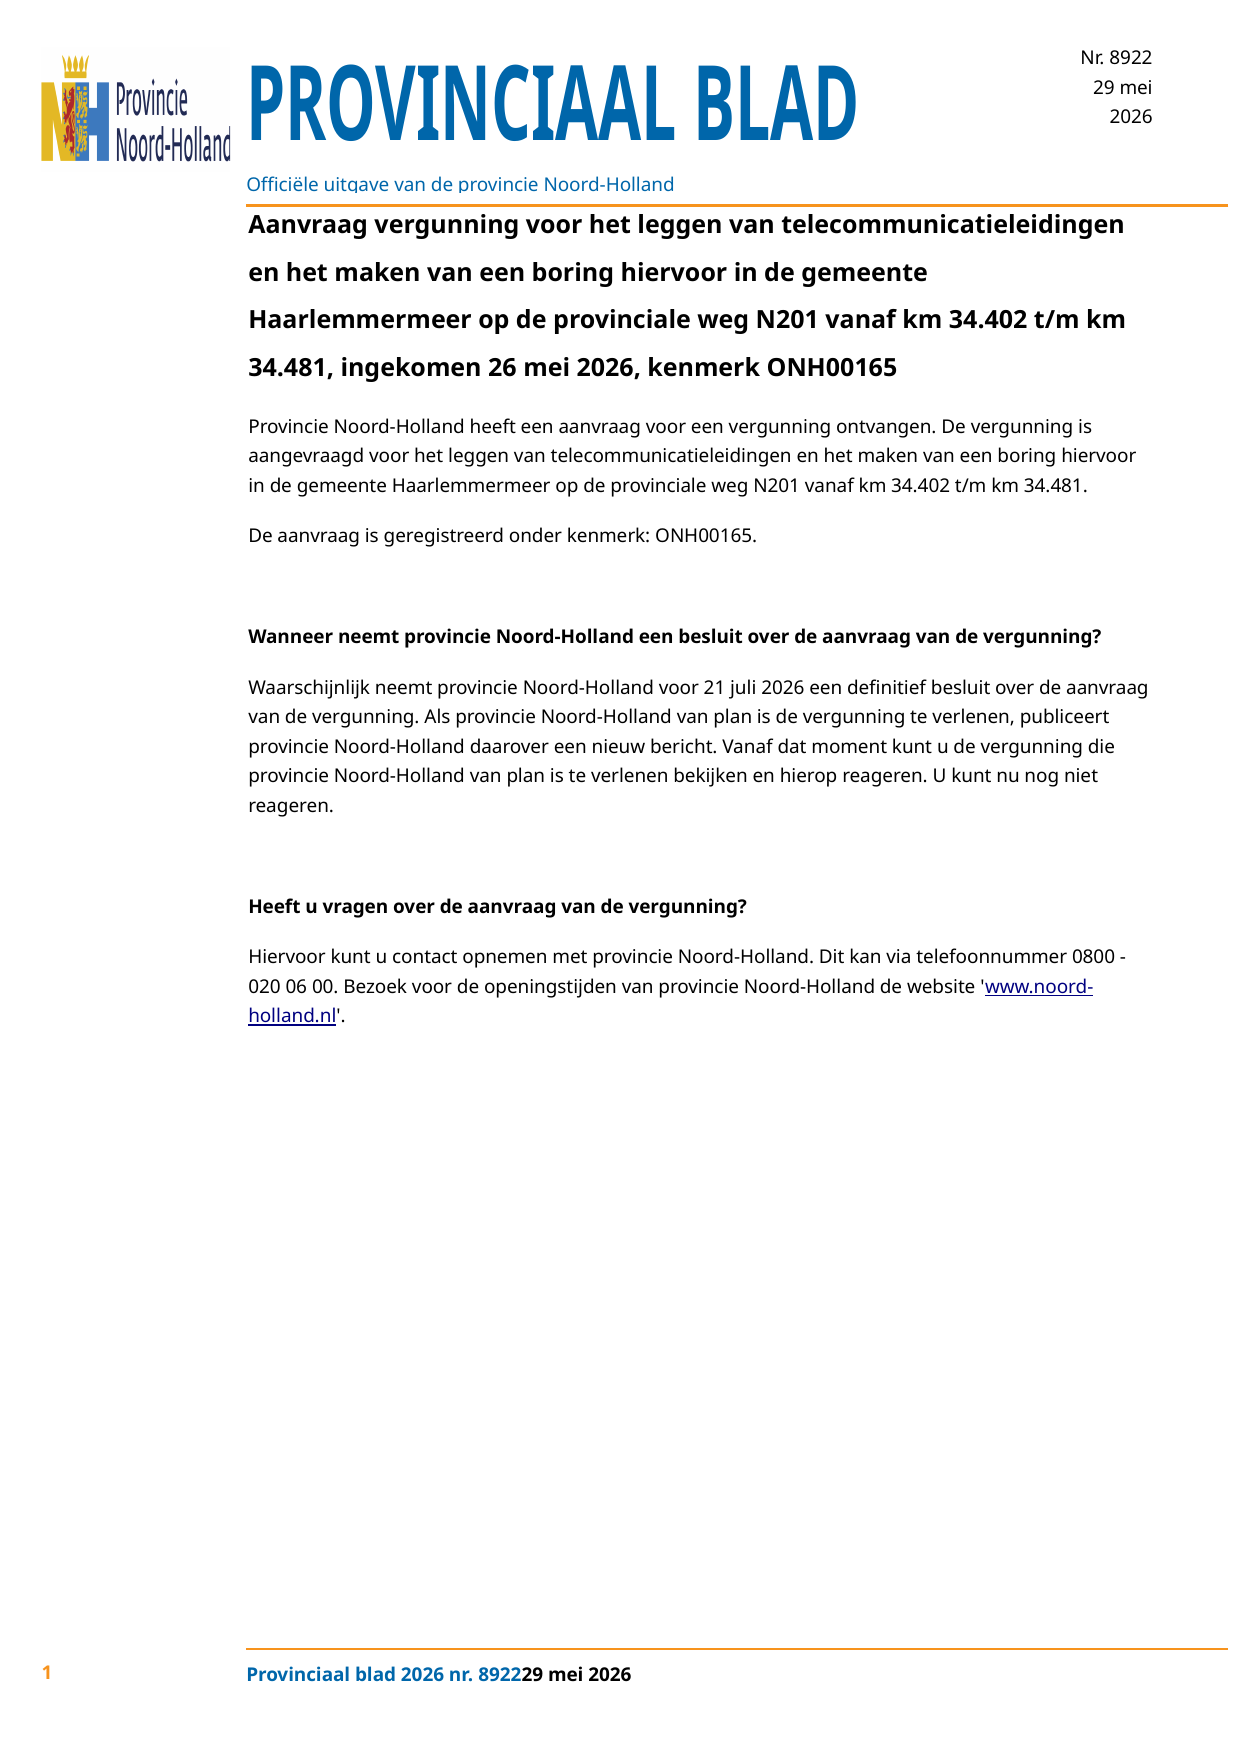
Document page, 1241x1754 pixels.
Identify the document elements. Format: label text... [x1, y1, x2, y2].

text Wanneer neemt provincie Noord-Holland een besluit over de aanvraag van de vergunning? [248, 623, 1152, 649]
text Provincie Noord-Holland heeft een aanvraag voor een vergunning ontvangen. De vergunning is aangevraagd voor het leggen van telecommunicatieleidingen en het maken van een boring hiervoor in de gemeente Haarlemmermeer op de provinciale weg N201 vanaf km 34.402 t/m km 34.481. [248, 413, 1152, 498]
text Heeft u vragen over de aanvraag van de vergunning? [248, 893, 1152, 919]
text Aanvraag vergunning voor het leggen van telecommunicatieleidingen en het maken van een boring hiervoor in de gemeente Haarlemmermeer op de provinciale weg N201 vanaf km 34.402 t/m km 34.481, ingekomen 26 mei 2026, kenmerk ONH00165 [248, 207, 1152, 384]
picture [41, 47, 231, 172]
text De aanvraag is geregistreerd onder kenmerk: ONH00165. [248, 523, 1152, 548]
text Hiervoor kunt u contact opnemen met provincie Noord-Holland. Dit kan via telefoonnummer 0800 - 020 06 00. Bezoek voor de openingstijden van provincie Noord-Holland de website 'www.noord-holland.nl'. [248, 943, 1152, 1028]
text Waarschijnlijk neemt provincie Noord-Holland voor 21 juli 2026 een definitief besluit over de aanvraag van de vergunning. Als provincie Noord-Holland van plan is de vergunning te verlenen, publiceert provincie Noord-Holland daarover een nieuw bericht. Vanaf dat moment kunt u de vergunning die provincie Noord-Holland van plan is te verlenen bekijken en hierop reageren. U kunt nu nog niet reageren. [248, 674, 1152, 818]
